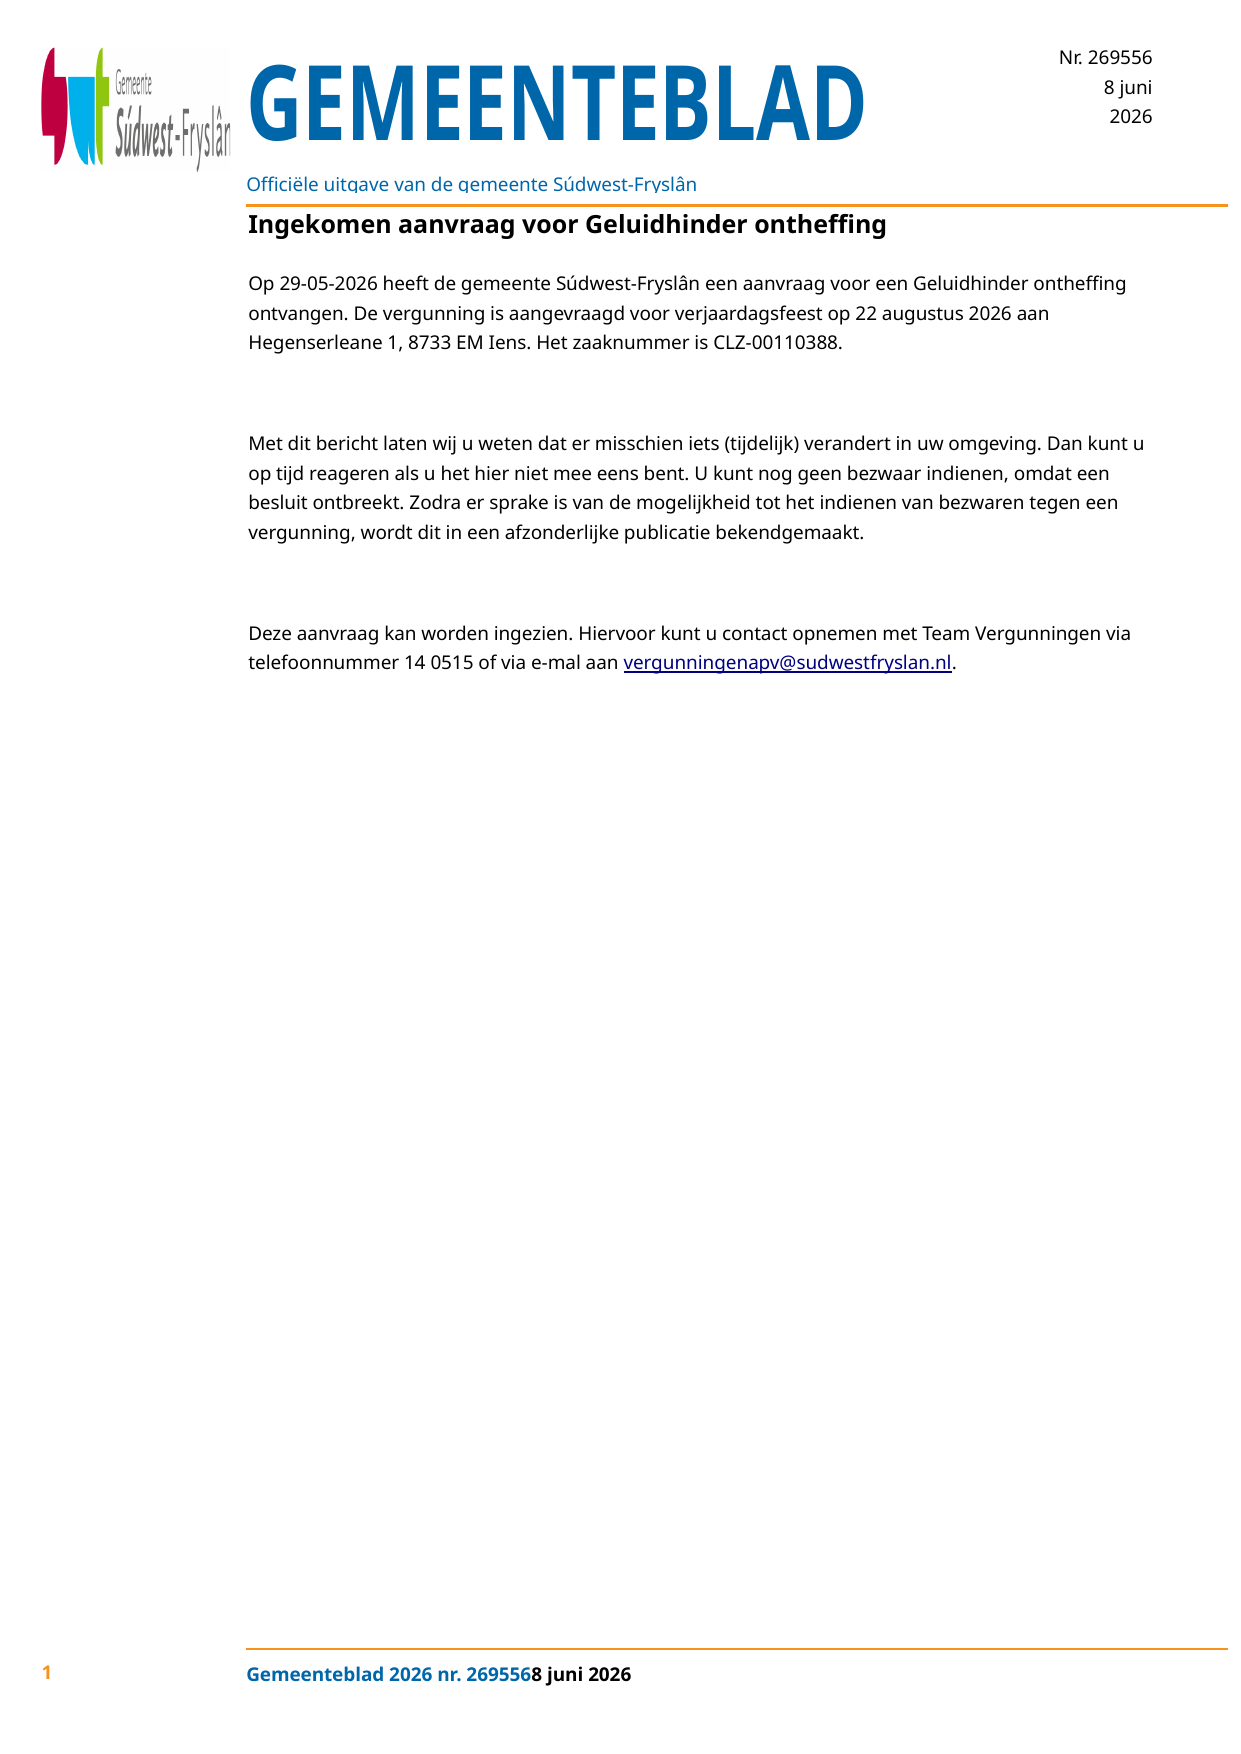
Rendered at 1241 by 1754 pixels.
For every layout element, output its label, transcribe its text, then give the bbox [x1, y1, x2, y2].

text Met dit bericht laten wij u weten dat er misschien iets (tijdelijk) verandert in uw omgeving. Dan kunt u op tijd reageren als u het hier niet mee eens bent. U kunt nog geen bezwaar indienen, omdat een besluit ontbreekt. Zodra er sprake is van de mogelijkheid tot het indienen van bezwaren tegen een vergunning, wordt dit in een afzonderlijke publicatie bekendgemaakt. [248, 430, 1152, 545]
picture [41, 47, 231, 172]
text Op 29-05-2026 heeft de gemeente Súdwest-Fryslân een aanvraag voor een Geluidhinder ontheffing ontvangen. De vergunning is aangevraagd voor verjaardagsfeest op 22 augustus 2026 aan Hegenserleane 1, 8733 EM Iens. Het zaaknummer is CLZ-00110388. [248, 270, 1152, 355]
text Ingekomen aanvraag voor Geluidhinder ontheffing [248, 207, 1152, 241]
text Deze aanvraag kan worden ingezien. Hiervoor kunt u contact opnemen met Team Vergunningen via telefoonnummer 14 0515 of via e-mal aan vergunningenapv@sudwestfryslan.nl. [248, 620, 1152, 675]
